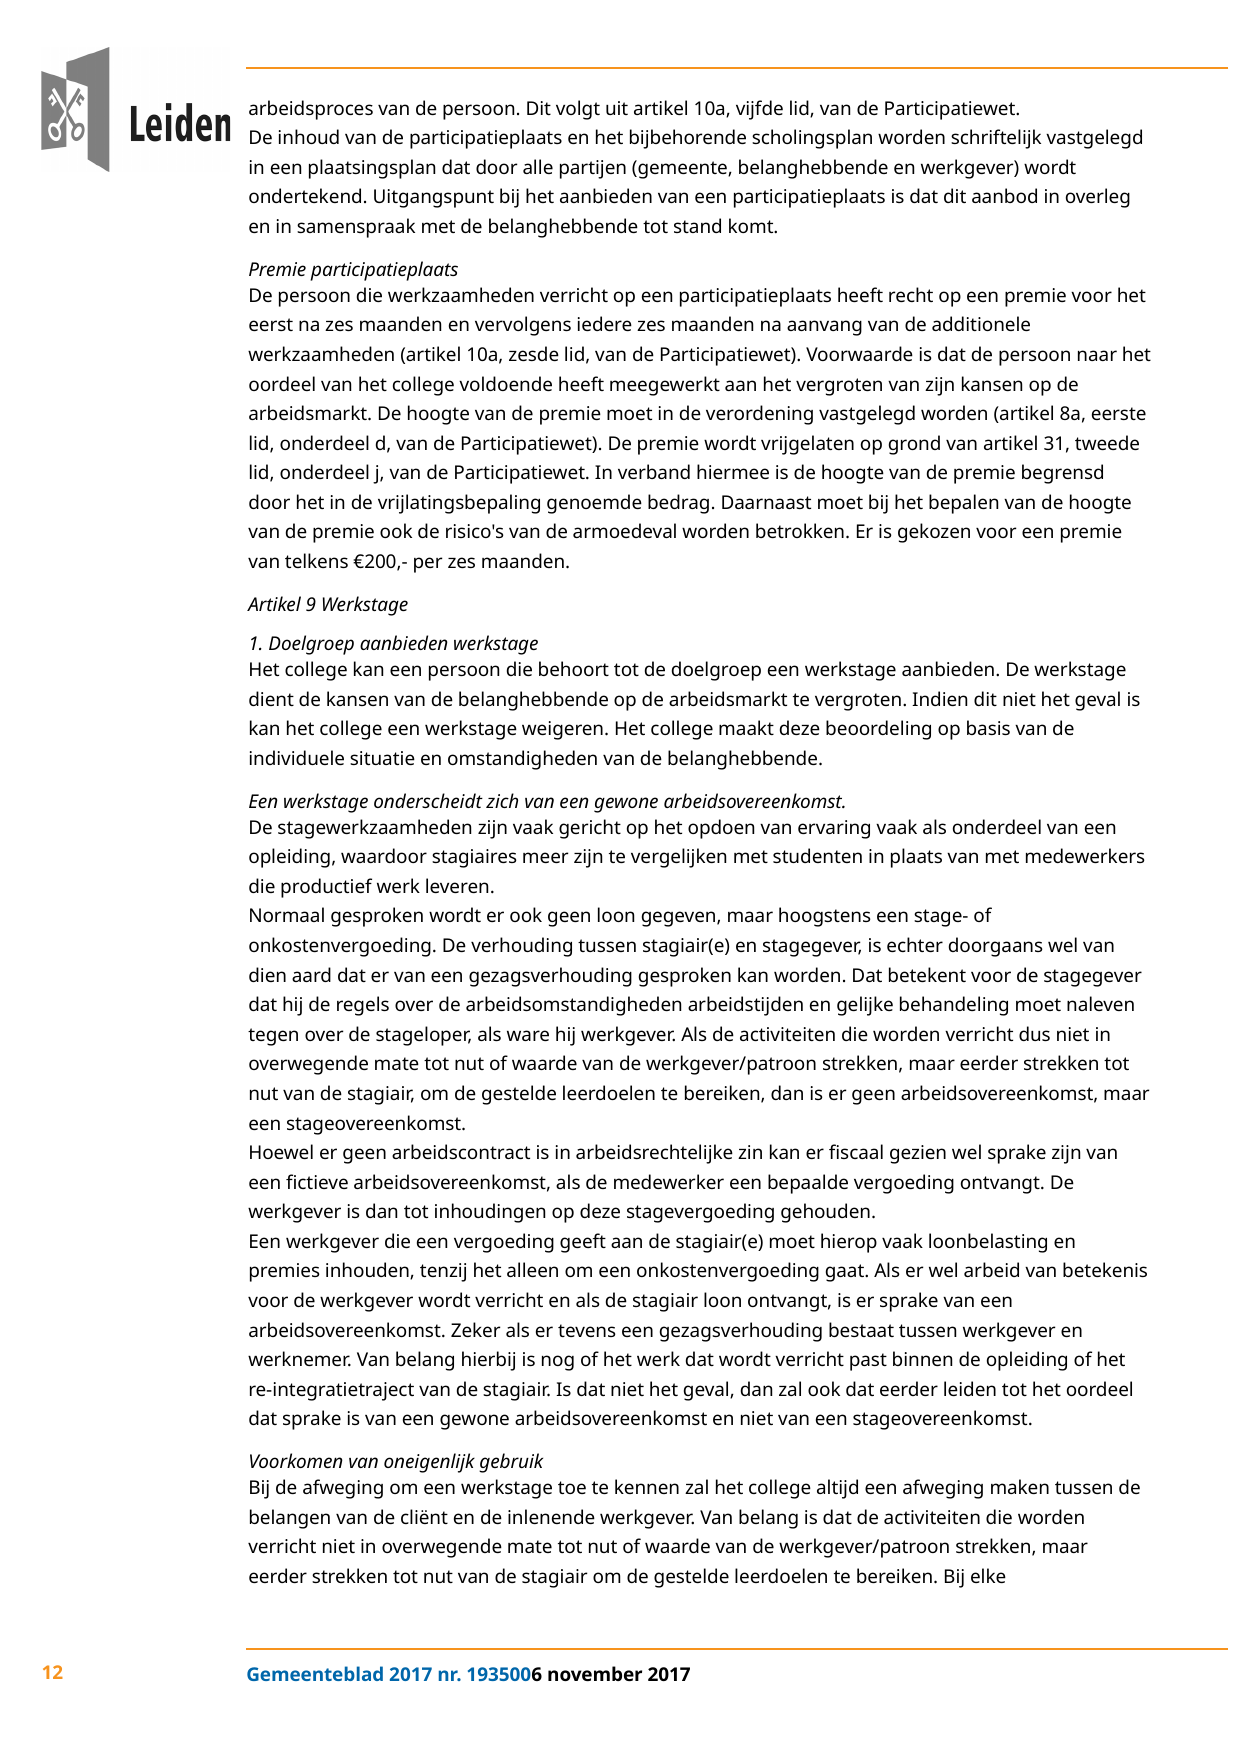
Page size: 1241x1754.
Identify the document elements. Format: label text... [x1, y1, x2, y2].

text Voorkomen van oneigenlijk gebruik [248, 1449, 1152, 1474]
text De inhoud van de participatieplaats en het bijbehorende scholingsplan worden schriftelijk vastgelegd in een plaatsingsplan dat door alle partijen (gemeente, belanghebbende en werkgever) wordt ondertekend. Uitgangspunt bij het aanbieden van een participatieplaats is dat dit aanbod in overleg en in samenspraak met de belanghebbende tot stand komt. [248, 124, 1152, 239]
text 1. Doelgroep aanbieden werkstage [248, 631, 1152, 656]
text Een werkstage onderscheidt zich van een gewone arbeidsovereenkomst. [248, 788, 1152, 814]
text De persoon die werkzaamheden verricht op een participatieplaats heeft recht op een premie voor het eerst na zes maanden en vervolgens iedere zes maanden na aanvang van de additionele werkzaamheden (artikel 10a, zesde lid, van de Participatiewet). Voorwaarde is dat de persoon naar het oordeel van het college voldoende heeft meegewerkt aan het vergroten van zijn kansen op de arbeidsmarkt. De hoogte van de premie moet in de verordening vastgelegd worden (artikel 8a, eerste lid, onderdeel d, van de Participatiewet). De premie wordt vrijgelaten op grond van artikel 31, tweede lid, onderdeel j, van de Participatiewet. In verband hiermee is de hoogte van de premie begrensd door het in de vrijlatingsbepaling genoemde bedrag. Daarnaast moet bij het bepalen van de hoogte van de premie ook de risico's van de armoedeval worden betrokken. Er is gekozen voor een premie van telkens €200,- per zes maanden. [248, 282, 1152, 574]
text Normaal gesproken wordt er ook geen loon gegeven, maar hoogstens een stage- of onkostenvergoeding. De verhouding tussen stagiair(e) en stagegever, is echter doorgaans wel van dien aard dat er van een gezagsverhouding gesproken kan worden. Dat betekent voor de stagegever dat hij de regels over de arbeidsomstandigheden arbeidstijden en gelijke behandeling moet naleven tegen over de stageloper, als ware hij werkgever. Als de activiteiten die worden verricht dus niet in overwegende mate tot nut of waarde van de werkgever/patroon strekken, maar eerder strekken tot nut van de stagiair, om de gestelde leerdoelen te bereiken, dan is er geen arbeidsovereenkomst, maar een stageovereenkomst. [248, 903, 1152, 1136]
text Artikel 9 Werkstage [248, 591, 1152, 617]
text Een werkgever die een vergoeding geeft aan de stagiair(e) moet hierop vaak loonbelasting en premies inhouden, tenzij het alleen om een onkostenvergoeding gaat. Als er wel arbeid van betekenis voor de werkgever wordt verricht en als de stagiair loon ontvangt, is er sprake van een arbeidsovereenkomst. Zeker als er tevens een gezagsverhouding bestaat tussen werkgever en werknemer. Van belang hierbij is nog of het werk dat wordt verricht past binnen de opleiding of het re-integratietraject van de stagiair. Is dat niet het geval, dan zal ook dat eerder leiden tot het oordeel dat sprake is van een gewone arbeidsovereenkomst en niet van een stageovereenkomst. [248, 1228, 1152, 1431]
text Bij de afweging om een werkstage toe te kennen zal het college altijd een afweging maken tussen de belangen van de cliënt en de inlenende werkgever. Van belang is dat de activiteiten die worden verricht niet in overwegende mate tot nut of waarde van de werkgever/patroon strekken, maar eerder strekken tot nut van de stagiair om de gestelde leerdoelen te bereiken. Bij elke [248, 1474, 1152, 1589]
text Het college kan een persoon die behoort tot de doelgroep een werkstage aanbieden. De werkstage dient de kansen van de belanghebbende op de arbeidsmarkt te vergroten. Indien dit niet het geval is kan het college een werkstage weigeren. Het college maakt deze beoordeling op basis van de individuele situatie en omstandigheden van de belanghebbende. [248, 656, 1152, 771]
text arbeidsproces van de persoon. Dit volgt uit artikel 10a, vijfde lid, van de Participatiewet. [248, 95, 1152, 121]
picture [41, 47, 231, 172]
text Premie participatieplaats [248, 256, 1152, 282]
text Hoewel er geen arbeidscontract is in arbeidsrechtelijke zin kan er fiscaal gezien wel sprake zijn van een fictieve arbeidsovereenkomst, als de medewerker een bepaalde vergoeding ontvangt. De werkgever is dan tot inhoudingen op deze stagevergoeding gehouden. [248, 1139, 1152, 1224]
text De stagewerkzaamheden zijn vaak gericht op het opdoen van ervaring vaak als onderdeel van een opleiding, waardoor stagiaires meer zijn te vergelijken met studenten in plaats van met medewerkers die productief werk leveren. [248, 814, 1152, 899]
